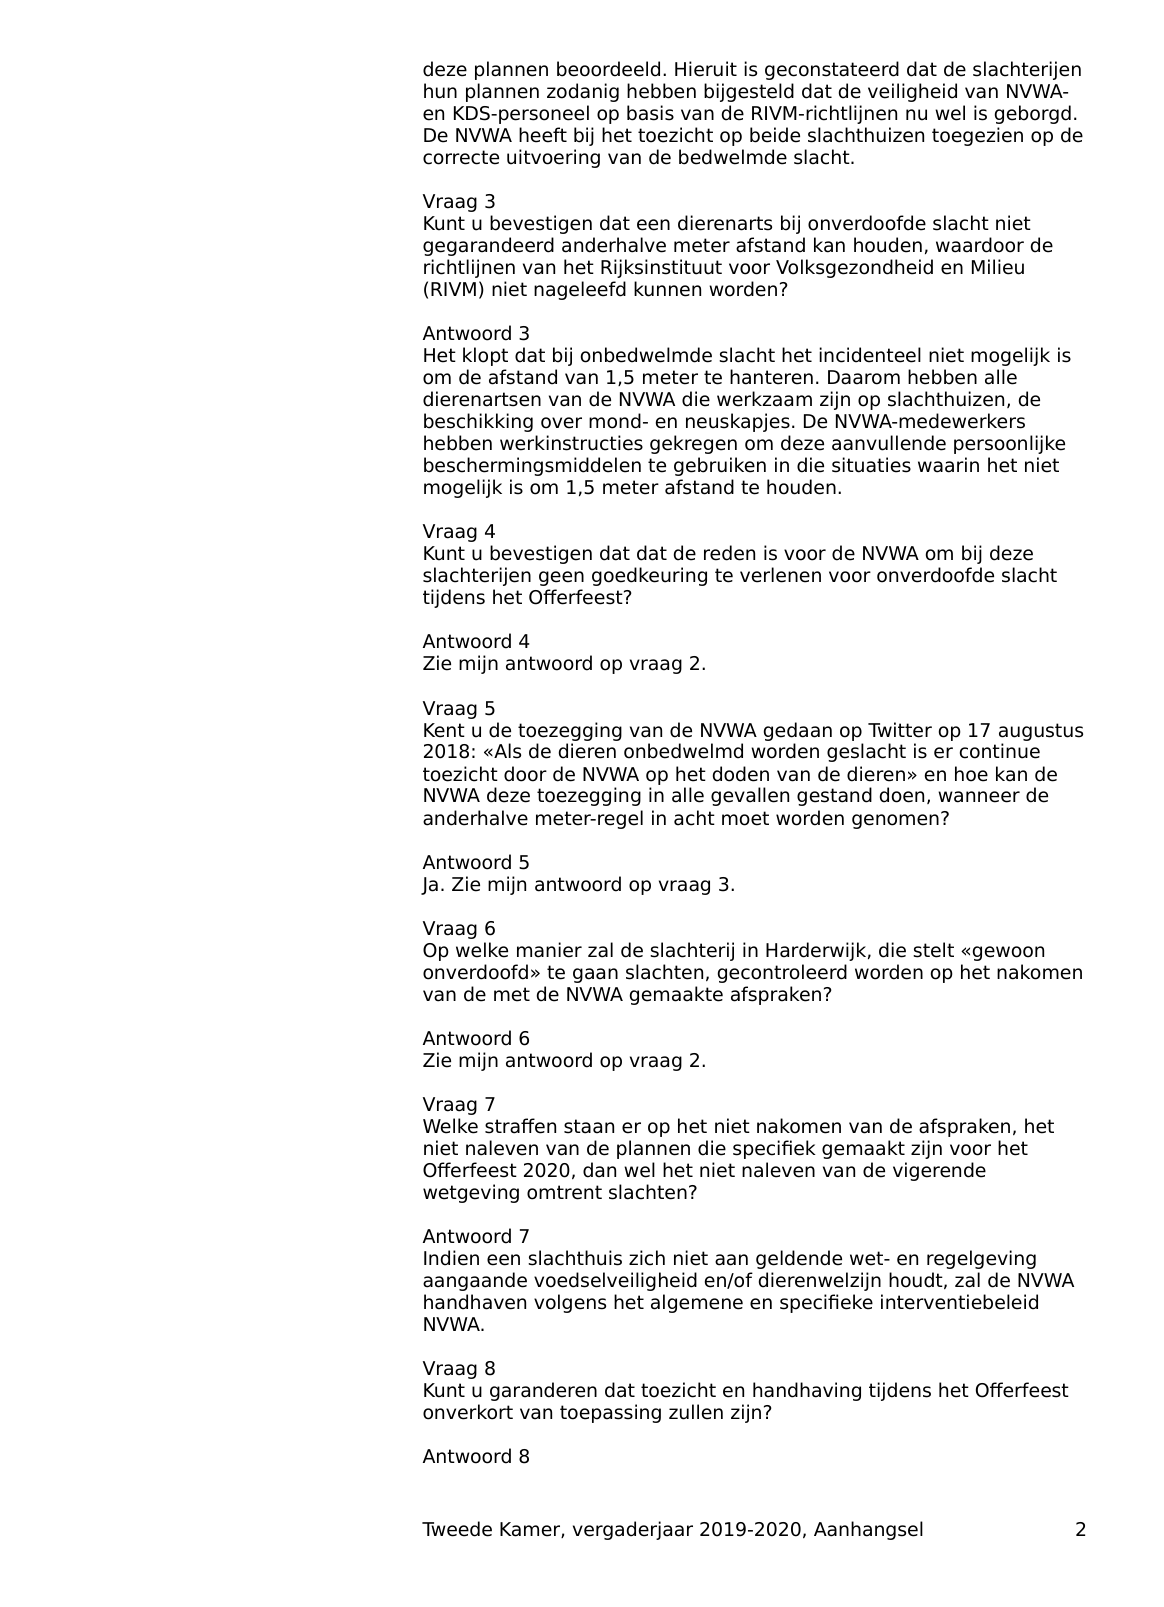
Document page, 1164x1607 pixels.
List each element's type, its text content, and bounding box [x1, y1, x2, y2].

text Vraag 6 [422, 918, 1087, 940]
text Vraag 4 [422, 521, 1087, 543]
text Vraag 7 [422, 1094, 1087, 1116]
text Vraag 8 [422, 1358, 1087, 1380]
text Kunt u bevestigen dat een dierenarts bij onverdoofde slacht niet gegarandeerd anderhalve meter afstand kan houden, waardoor de richtlijnen van het Rijksinstituut voor Volksgezondheid en Milieu (RIVM) niet nageleefd kunnen worden? [422, 213, 1087, 301]
text Vraag 5 [422, 697, 1087, 719]
text Antwoord 5 [422, 852, 1087, 873]
text Zie mijn antwoord op vraag 2. [422, 1050, 1087, 1072]
text Antwoord 4 [422, 631, 1087, 653]
text Antwoord 7 [422, 1226, 1087, 1248]
text Antwoord 8 [422, 1446, 1087, 1468]
text Op welke manier zal de slachterij in Harderwijk, die stelt «gewoon onverdoofd» te gaan slachten, gecontroleerd worden op het nakomen van de met de NVWA gemaakte afspraken? [422, 940, 1087, 1006]
text Kunt u garanderen dat toezicht en handhaving tijdens het Offerfeest onverkort van toepassing zullen zijn? [422, 1380, 1087, 1424]
text Het klopt dat bij onbedwelmde slacht het incidenteel niet mogelijk is om de afstand van 1,5 meter te hanteren. Daarom hebben alle dierenartsen van de NVWA die werkzaam zijn op slachthuizen, de beschikking over mond- en neuskapjes. De NVWA-medewerkers hebben werkinstructies gekregen om deze aanvullende persoonlijke beschermingsmiddelen te gebruiken in die situaties waarin het niet mogelijk is om 1,5 meter afstand te houden. [422, 345, 1087, 499]
text Welke straffen staan er op het niet nakomen van de afspraken, het niet naleven van de plannen die specifiek gemaakt zijn voor het Offerfeest 2020, dan wel het niet naleven van de vigerende wetgeving omtrent slachten? [422, 1116, 1087, 1204]
text Antwoord 3 [422, 323, 1087, 345]
text Zie mijn antwoord op vraag 2. [422, 653, 1087, 675]
text Ja. Zie mijn antwoord op vraag 3. [422, 873, 1087, 896]
text Kent u de toezegging van de NVWA gedaan op Twitter op 17 augustus 2018: «Als de dieren onbedwelmd worden geslacht is er continue toezicht door de NVWA op het doden van de dieren» en hoe kan de NVWA deze toezegging in alle gevallen gestand doen, wanneer de anderhalve meter-regel in acht moet worden genomen? [422, 719, 1087, 829]
text Vraag 3 [422, 191, 1087, 213]
text Antwoord 6 [422, 1028, 1087, 1050]
text deze plannen beoordeeld. Hieruit is geconstateerd dat de slachterijen hun plannen zodanig hebben bijgesteld dat de veiligheid van NVWA- en KDS-personeel op basis van de RIVM-richtlijnen nu wel is geborgd. De NVWA heeft bij het toezicht op beide slachthuizen toegezien op de correcte uitvoering van de bedwelmde slacht. [422, 59, 1087, 169]
text Kunt u bevestigen dat dat de reden is voor de NVWA om bij deze slachterijen geen goedkeuring te verlenen voor onverdoofde slacht tijdens het Offerfeest? [422, 543, 1087, 609]
text Indien een slachthuis zich niet aan geldende wet- en regelgeving aangaande voedselveiligheid en/of dierenwelzijn houdt, zal de NVWA handhaven volgens het algemene en specifieke interventiebeleid NVWA. [422, 1248, 1087, 1336]
